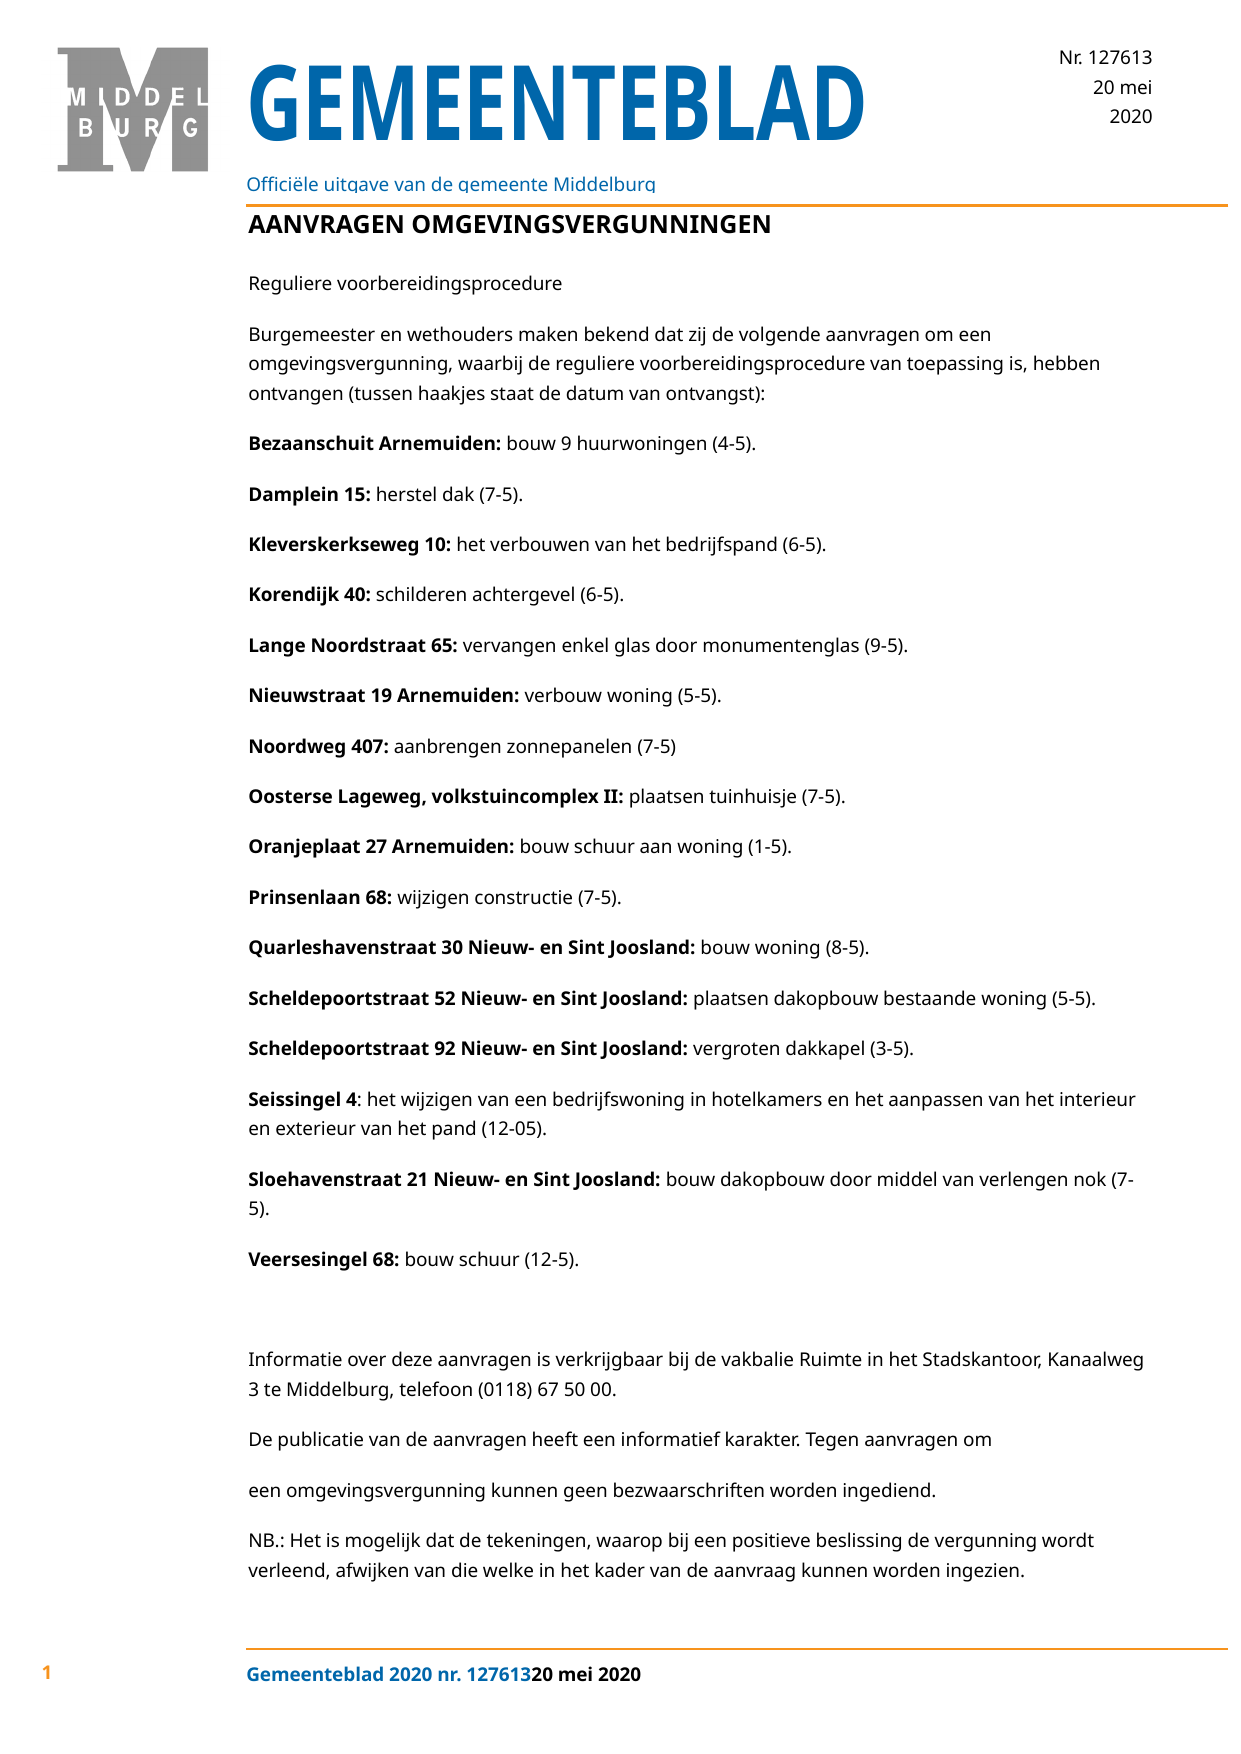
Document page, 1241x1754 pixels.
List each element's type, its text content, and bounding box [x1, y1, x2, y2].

text Quarleshavenstraat 30 Nieuw- en Sint Joosland: bouw woning (8-5). [248, 934, 1152, 960]
text Seissingel 4: het wijzigen van een bedrijfswoning in hotelkamers en het aanpassen van het interieur en exterieur van het pand (12-05). [248, 1086, 1152, 1141]
text Noordweg 407: aanbrengen zonnepanelen (7-5) [248, 733, 1152, 758]
text Lange Noordstraat 65: vervangen enkel glas door monumentenglas (9-5). [248, 632, 1152, 658]
text De publicatie van de aanvragen heeft een informatief karakter. Tegen aanvragen om [248, 1427, 1152, 1452]
text Bezaanschuit Arnemuiden: bouw 9 huurwoningen (4-5). [248, 430, 1152, 456]
picture [41, 47, 231, 172]
text Scheldepoortstraat 92 Nieuw- en Sint Joosland: vergroten dakkapel (3-5). [248, 1035, 1152, 1061]
text Informatie over deze aanvragen is verkrijgbaar bij de vakbalie Ruimte in het Stadskantoor, Kanaalweg 3 te Middelburg, telefoon (0118) 67 50 00. [248, 1347, 1152, 1402]
text Scheldepoortstraat 52 Nieuw- en Sint Joosland: plaatsen dakopbouw bestaande woning (5-5). [248, 985, 1152, 1011]
text Kleverskerkseweg 10: het verbouwen van het bedrijfspand (6-5). [248, 531, 1152, 557]
text Oranjeplaat 27 Arnemuiden: bouw schuur aan woning (1-5). [248, 834, 1152, 859]
text een omgevingsvergunning kunnen geen bezwaarschriften worden ingediend. [248, 1477, 1152, 1503]
text Reguliere voorbereidingsprocedure [248, 270, 1152, 296]
text Burgemeester en wethouders maken bekend dat zij de volgende aanvragen om een omgevingsvergunning, waarbij de reguliere voorbereidingsprocedure van toepassing is, hebben ontvangen (tussen haakjes staat de datum van ontvangst): [248, 321, 1152, 406]
text Oosterse Lageweg, volkstuincomplex II: plaatsen tuinhuisje (7-5). [248, 783, 1152, 809]
text Damplein 15: herstel dak (7-5). [248, 481, 1152, 506]
text NB.: Het is mogelijk dat de tekeningen, waarop bij een positieve beslissing de vergunning wordt verleend, afwijken van die welke in het kader van de aanvraag kunnen worden ingezien. [248, 1527, 1152, 1583]
text Prinsenlaan 68: wijzigen constructie (7-5). [248, 884, 1152, 910]
text Sloehavenstraat 21 Nieuw- en Sint Joosland: bouw dakopbouw door middel van verlengen nok (7-5). [248, 1166, 1152, 1221]
text Nieuwstraat 19 Arnemuiden: verbouw woning (5-5). [248, 682, 1152, 708]
text Veersesingel 68: bouw schuur (12-5). [248, 1246, 1152, 1271]
text AANVRAGEN OMGEVINGSVERGUNNINGEN [248, 207, 1152, 241]
text Korendijk 40: schilderen achtergevel (6-5). [248, 582, 1152, 607]
